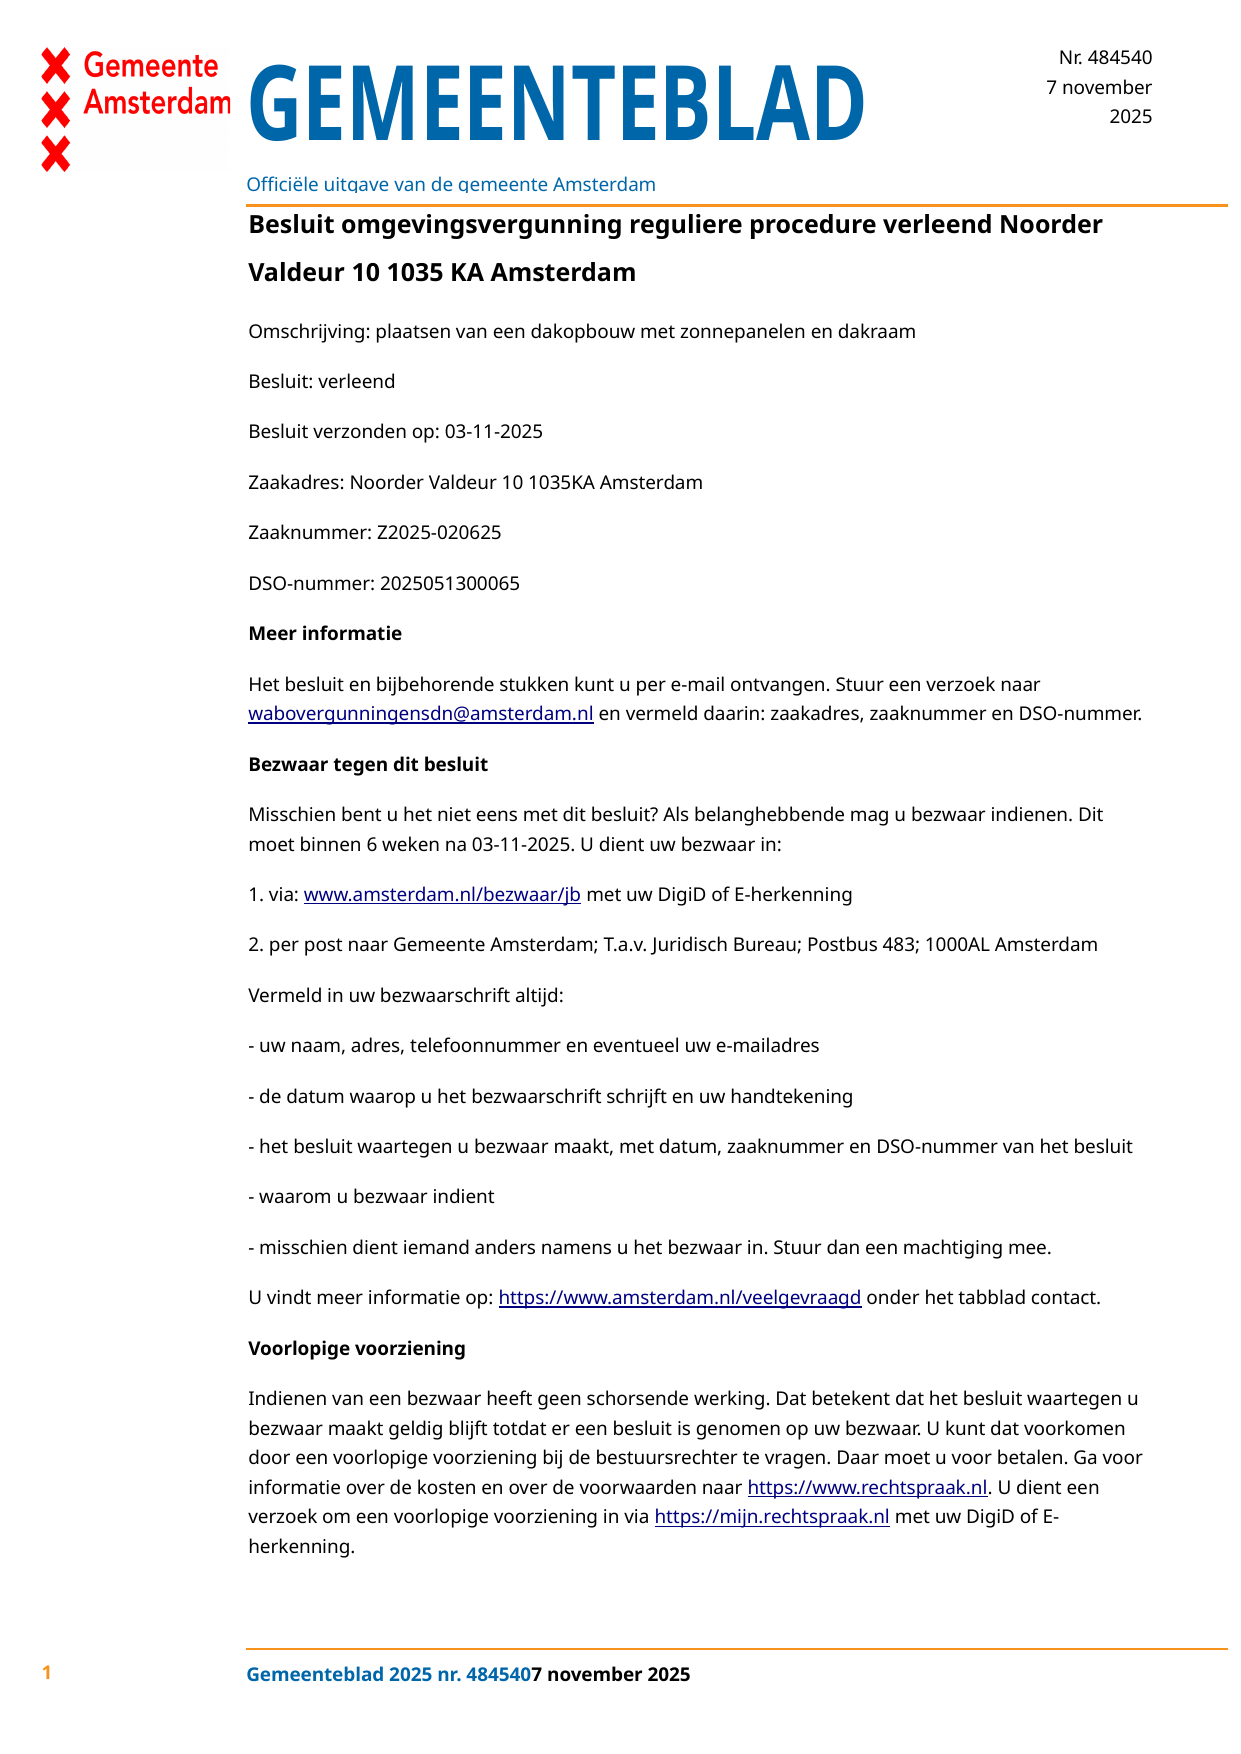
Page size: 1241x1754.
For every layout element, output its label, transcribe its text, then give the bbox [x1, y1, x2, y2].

text Besluit: verleend [248, 368, 1152, 394]
text 2. per post naar Gemeente Amsterdam; T.a.v. Juridisch Bureau; Postbus 483; 1000AL Amsterdam [248, 932, 1152, 957]
text - misschien dient iemand anders namens u het bezwaar in. Stuur dan een machtiging mee. [248, 1234, 1152, 1260]
text 1. via: www.amsterdam.nl/bezwaar/jb met uw DigiD of E-herkenning [248, 881, 1152, 907]
text - het besluit waartegen u bezwaar maakt, met datum, zaaknummer en DSO-nummer van het besluit [248, 1133, 1152, 1159]
text Zaaknummer: Z2025-020625 [248, 519, 1152, 545]
text Besluit omgevingsvergunning reguliere procedure verleend Noorder Valdeur 10 1035 KA Amsterdam [248, 207, 1152, 288]
text Omschrijving: plaatsen van een dakopbouw met zonnepanelen en dakraam [248, 318, 1152, 344]
text - de datum waarop u het bezwaarschrift schrijft en uw handtekening [248, 1083, 1152, 1109]
text Het besluit en bijbehorende stukken kunt u per e-mail ontvangen. Stuur een verzoek naar wabovergunningensdn@amsterdam.nl en vermeld daarin: zaakadres, zaaknummer en DSO-nummer. [248, 671, 1152, 726]
text - waarom u bezwaar indient [248, 1184, 1152, 1209]
picture [41, 47, 231, 172]
text Meer informatie [248, 620, 1152, 646]
text Voorlopige voorziening [248, 1335, 1152, 1361]
text Zaakadres: Noorder Valdeur 10 1035KA Amsterdam [248, 469, 1152, 495]
text U vindt meer informatie op: https://www.amsterdam.nl/veelgevraagd onder het tabblad contact. [248, 1284, 1152, 1310]
text Misschien bent u het niet eens met dit besluit? Als belanghebbende mag u bezwaar indienen. Dit moet binnen 6 weken na 03-11-2025. U dient uw bezwaar in: [248, 801, 1152, 857]
text DSO-nummer: 2025051300065 [248, 570, 1152, 596]
text - uw naam, adres, telefoonnummer en eventueel uw e-mailadres [248, 1032, 1152, 1058]
text Bezwaar tegen dit besluit [248, 751, 1152, 777]
text Vermeld in uw bezwaarschrift altijd: [248, 982, 1152, 1008]
text Besluit verzonden op: 03-11-2025 [248, 419, 1152, 444]
text Indienen van een bezwaar heeft geen schorsende werking. Dat betekent dat het besluit waartegen u bezwaar maakt geldig blijft totdat er een besluit is genomen op uw bezwaar. U kunt dat voorkomen door een voorlopige voorziening bij de bestuursrechter te vragen. Daar moet u voor betalen. Ga voor informatie over de kosten en over de voorwaarden naar https://www.rechtspraak.nl. U dient een verzoek om een voorlopige voorziening in via https://mijn.rechtspraak.nl met uw DigiD of E-herkenning. [248, 1385, 1152, 1559]
